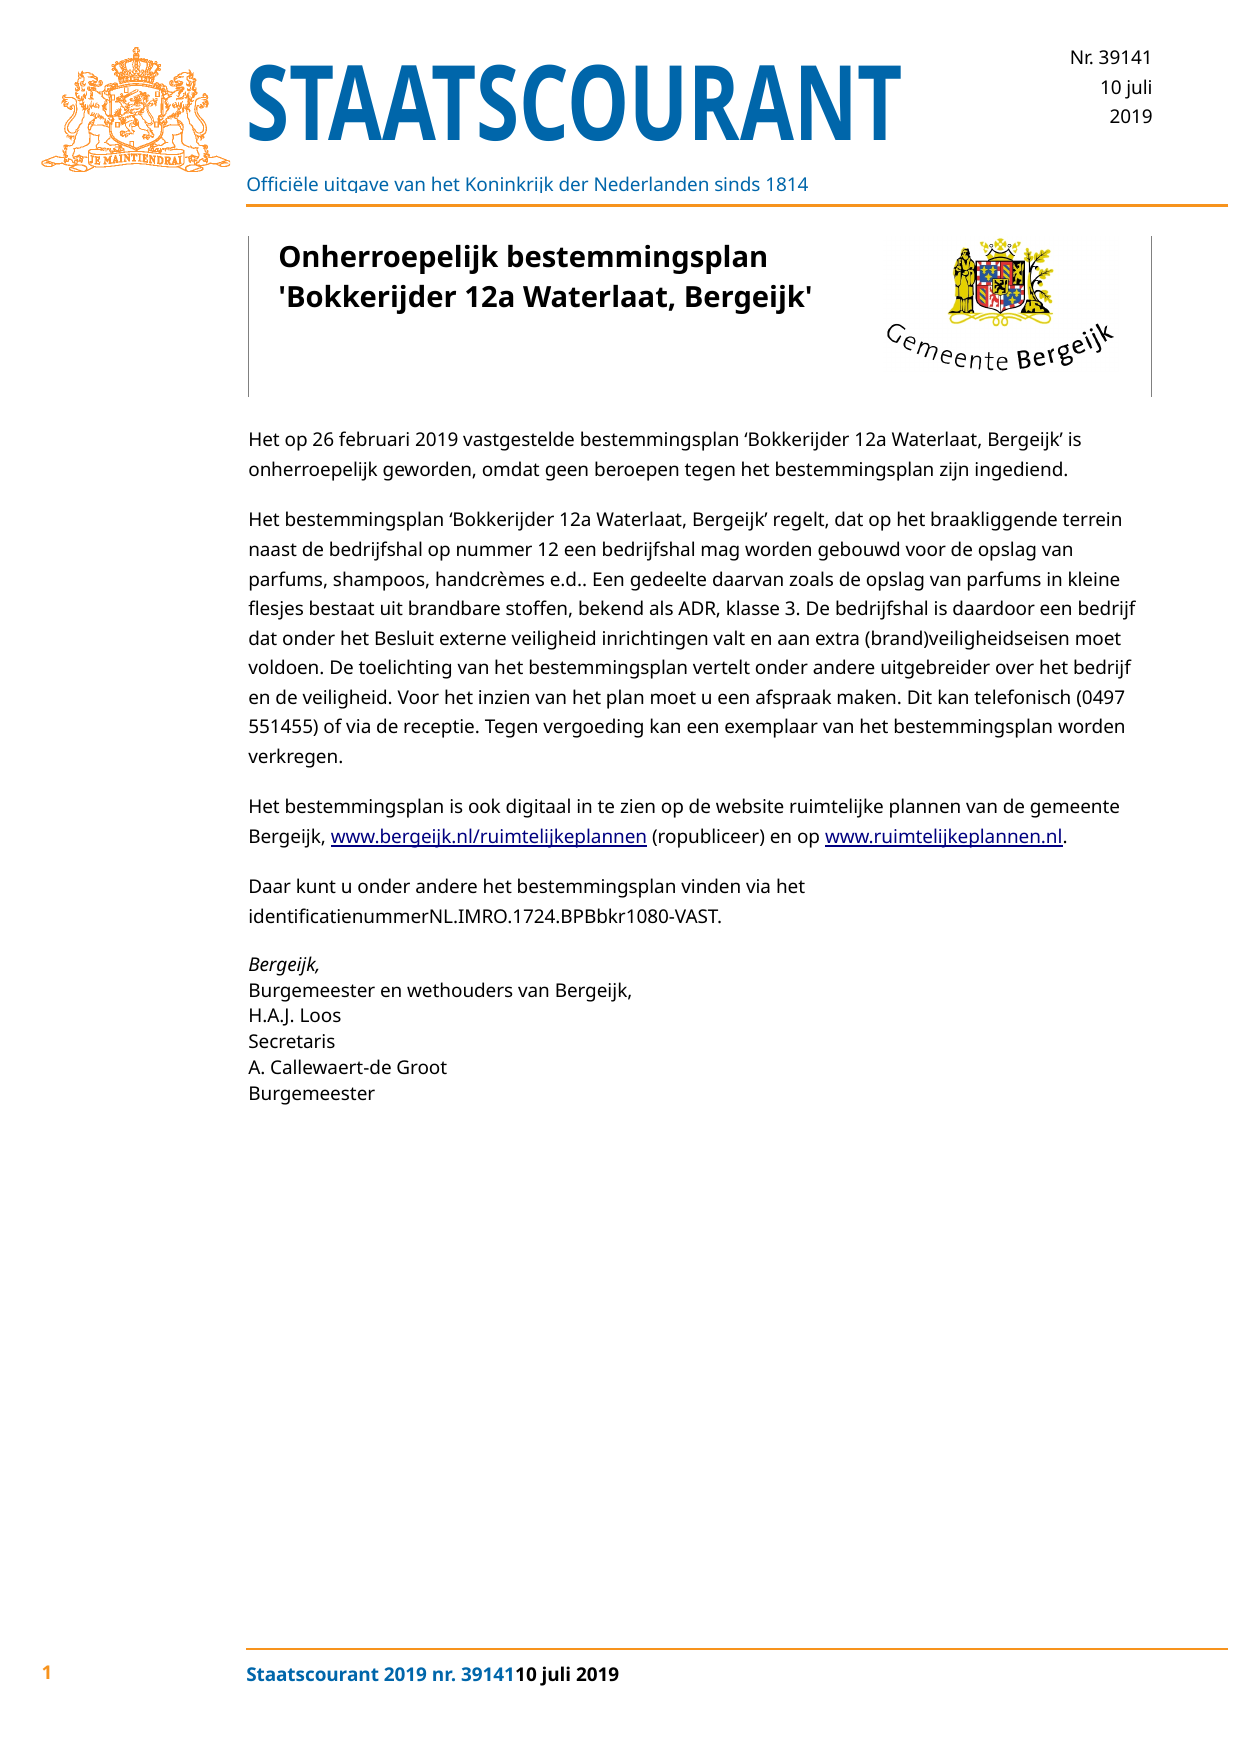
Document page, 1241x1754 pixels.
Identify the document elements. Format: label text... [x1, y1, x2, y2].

picture [41, 47, 231, 172]
text Het bestemmingsplan is ook digitaal in te zien op de website ruimtelijke plannen van de gemeente Bergeijk, www.bergeijk.nl/ruimtelijkeplannen (ropubliceer) en op www.ruimtelijkeplannen.nl. [248, 794, 1152, 849]
text Daar kunt u onder andere het bestemmingsplan vinden via het identificatienummerNL.IMRO.1724.BPBbkr1080-VAST. [248, 874, 1152, 929]
text A. Callewaert-de Groot [248, 1054, 1152, 1080]
picture [882, 236, 1119, 372]
text Burgemeester en wethouders van Bergeijk, [248, 977, 1152, 1003]
text H.A.J. Loos [248, 1003, 1152, 1028]
text Het op 26 februari 2019 vastgestelde bestemmingsplan ‘Bokkerijder 12a Waterlaat, Bergeijk’ is onherroepelijk geworden, omdat geen beroepen tegen het bestemmingsplan zijn ingediend. [248, 427, 1152, 482]
table_header Onherroepelijk bestemmingsplan 'Bokkerijder 12a Waterlaat, Bergeijk' [249, 236, 850, 397]
text Secretaris [248, 1028, 1152, 1054]
text Het bestemmingsplan ‘Bokkerijder 12a Waterlaat, Bergeijk’ regelt, dat op het braakliggende terrein naast de bedrijfshal op nummer 12 een bedrijfshal mag worden gebouwd voor de opslag van parfums, shampoos, handcrèmes e.d.. Een gedeelte daarvan zoals de opslag van parfums in kleine flesjes bestaat uit brandbare stoffen, bekend als ADR, klasse 3. De bedrijfshal is daardoor een bedrijf dat onder het Besluit externe veiligheid inrichtingen valt en aan extra (brand)veiligheidseisen moet voldoen. De toelichting van het bestemmingsplan vertelt onder andere uitgebreider over het bedrijf en de veiligheid. Voor het inzien van het plan moet u een afspraak maken. Dit kan telefonisch (0497 551455) of via de receptie. Tegen vergoeding kan een exemplaar van het bestemmingsplan worden verkregen. [248, 507, 1152, 769]
table_header [850, 236, 1151, 397]
text Bergeijk, [248, 951, 1152, 977]
text Burgemeester [248, 1080, 1152, 1106]
